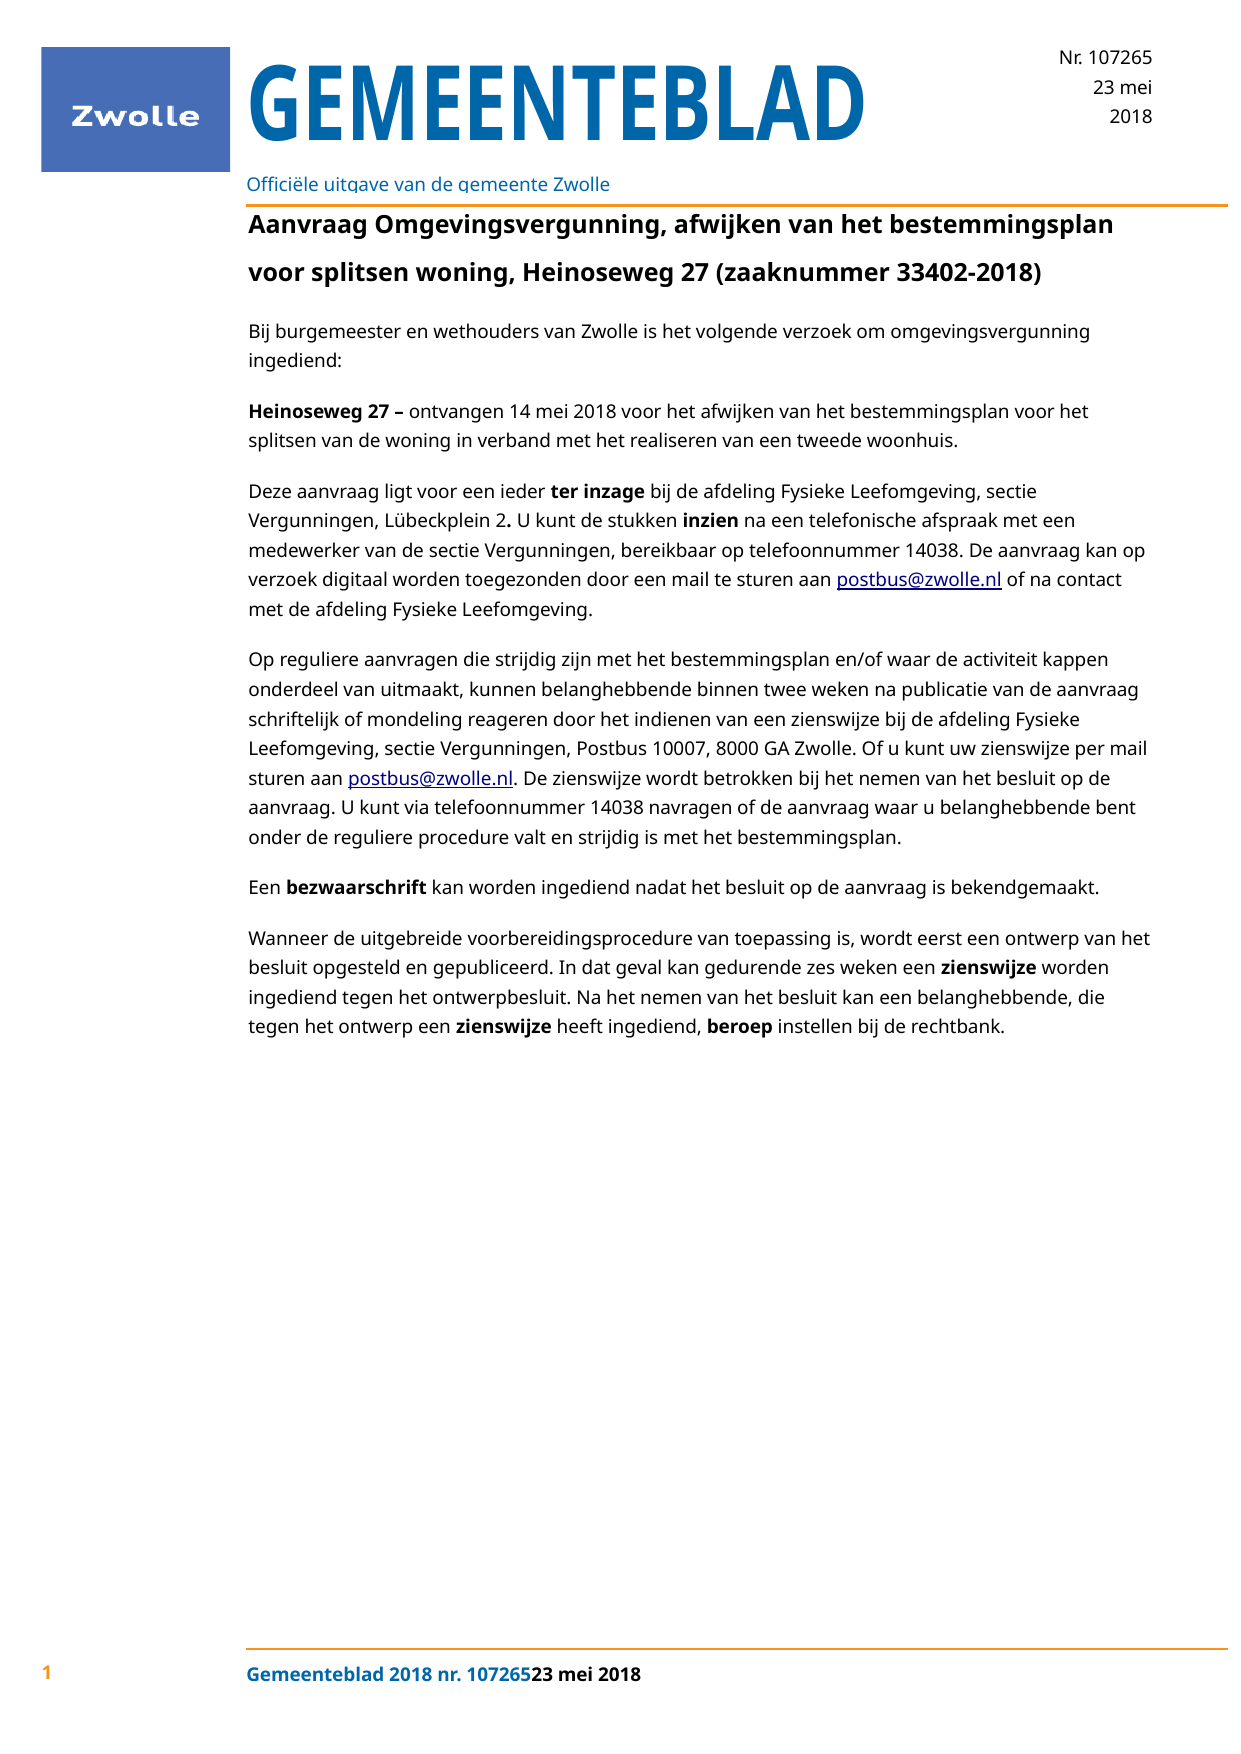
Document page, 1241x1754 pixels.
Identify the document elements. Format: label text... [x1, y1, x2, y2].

text Een bezwaarschrift kan worden ingediend nadat het besluit op de aanvraag is bekendgemaakt. [248, 874, 1152, 900]
text Deze aanvraag ligt voor een ieder ter inzage bij de afdeling Fysieke Leefomgeving, sectie Vergunningen, Lübeckplein 2. U kunt de stukken inzien na een telefonische afspraak met een medewerker van de sectie Vergunningen, bereikbaar op telefoonnummer 14038. De aanvraag kan op verzoek digitaal worden toegezonden door een mail te sturen aan postbus@zwolle.nl of na contact met de afdeling Fysieke Leefomgeving. [248, 478, 1152, 622]
text Op reguliere aanvragen die strijdig zijn met het bestemmingsplan en/of waar de activiteit kappen onderdeel van uitmaakt, kunnen belanghebbende binnen twee weken na publicatie van de aanvraag schriftelijk of mondeling reageren door het indienen van een zienswijze bij de afdeling Fysieke Leefomgeving, sectie Vergunningen, Postbus 10007, 8000 GA Zwolle. Of u kunt uw zienswijze per mail sturen aan postbus@zwolle.nl. De zienswijze wordt betrokken bij het nemen van het besluit op de aanvraag. U kunt via telefoonnummer 14038 navragen of de aanvraag waar u belanghebbende bent onder de reguliere procedure valt en strijdig is met het bestemmingsplan. [248, 647, 1152, 850]
text Bij burgemeester en wethouders van Zwolle is het volgende verzoek om omgevingsvergunning ingediend: [248, 318, 1152, 373]
text Aanvraag Omgevingsvergunning, afwijken van het bestemmingsplan voor splitsen woning, Heinoseweg 27 (zaaknummer 33402-2018) [248, 207, 1152, 288]
text Heinoseweg 27 – ontvangen 14 mei 2018 voor het afwijken van het bestemmingsplan voor het splitsen van de woning in verband met het realiseren van een tweede woonhuis. [248, 398, 1152, 453]
picture [41, 47, 231, 172]
text Wanneer de uitgebreide voorbereidingsprocedure van toepassing is, wordt eerst een ontwerp van het besluit opgesteld en gepubliceerd. In dat geval kan gedurende zes weken een zienswijze worden ingediend tegen het ontwerpbesluit. Na het nemen van het besluit kan een belanghebbende, die tegen het ontwerp een zienswijze heeft ingediend, beroep instellen bij de rechtbank. [248, 925, 1152, 1039]
